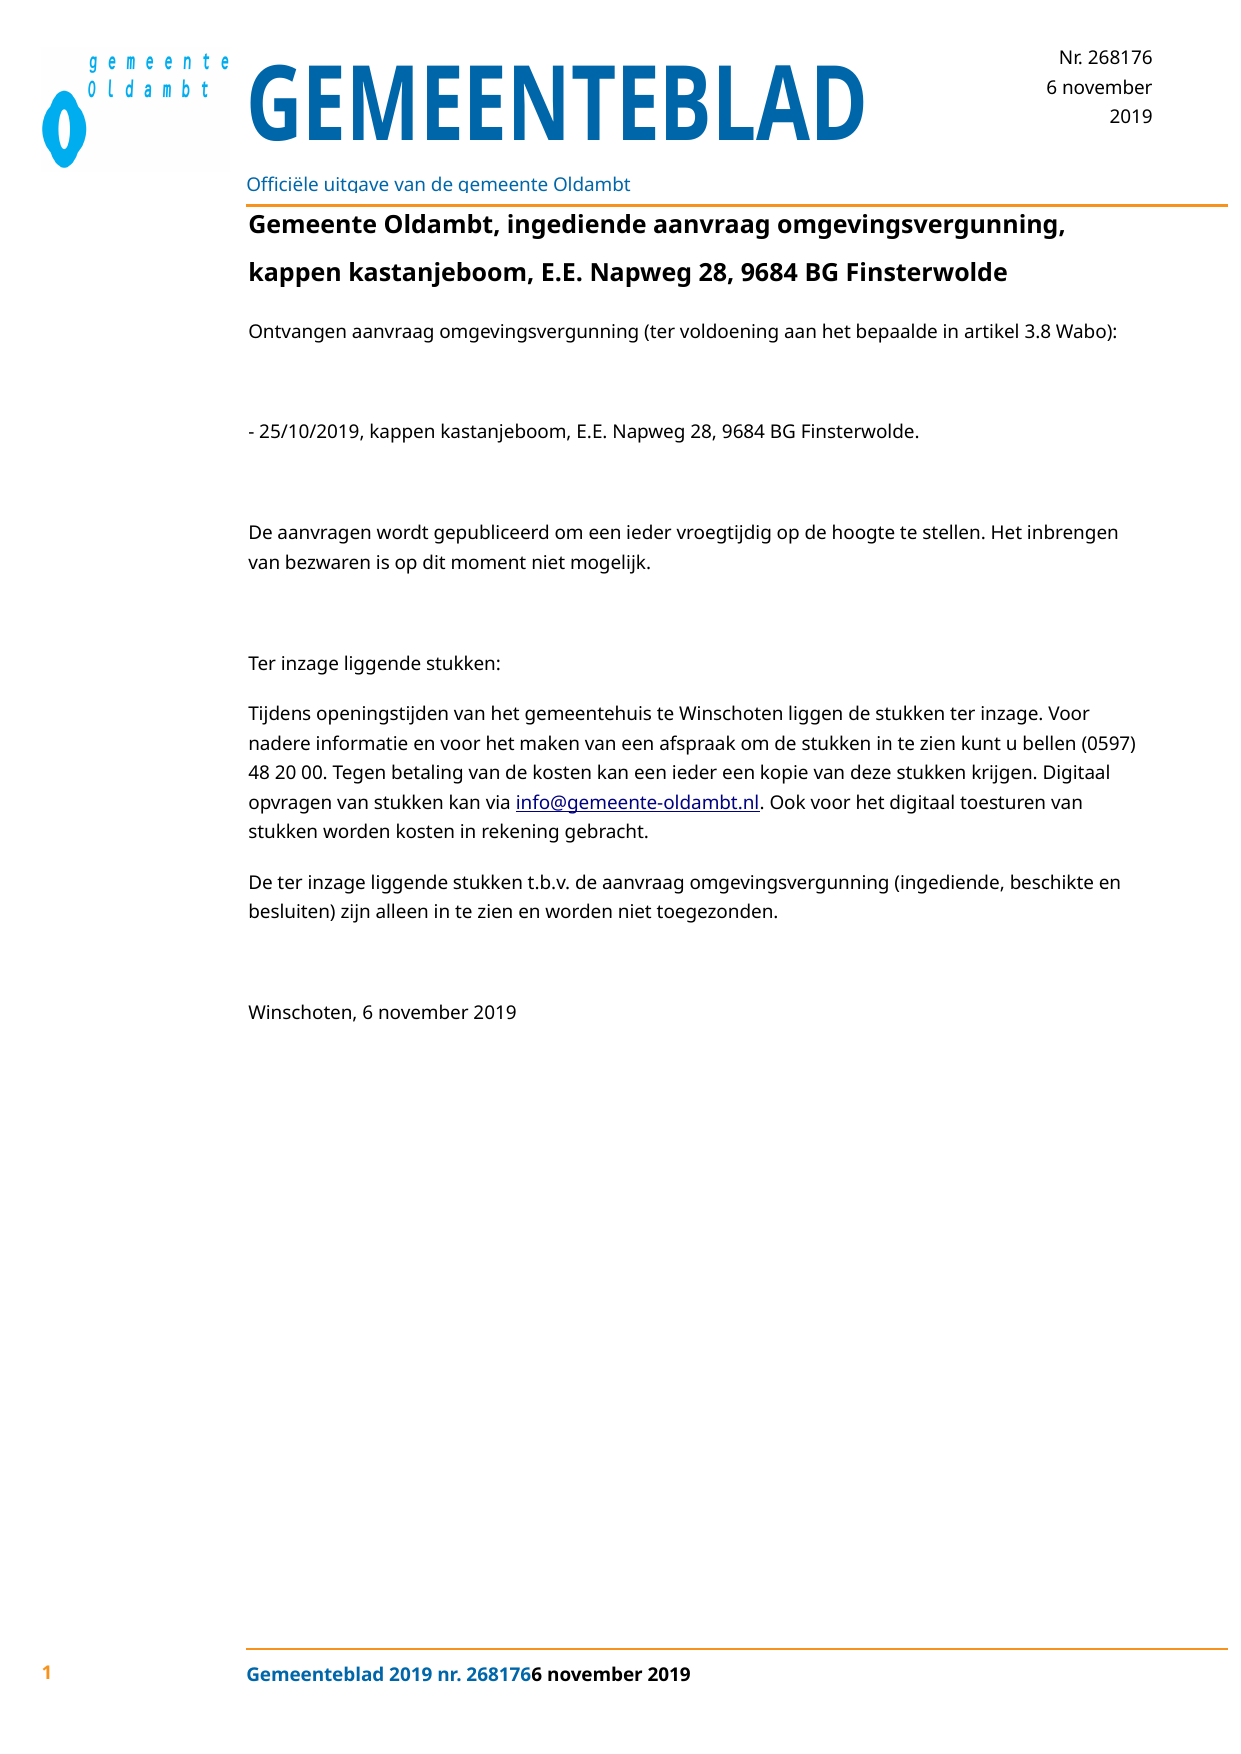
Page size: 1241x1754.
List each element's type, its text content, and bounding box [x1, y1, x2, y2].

text Gemeente Oldambt, ingediende aanvraag omgevingsvergunning, kappen kastanjeboom, E.E. Napweg 28, 9684 BG Finsterwolde [248, 207, 1152, 288]
text De aanvragen wordt gepubliceerd om een ieder vroegtijdig op de hoogte te stellen. Het inbrengen van bezwaren is op dit moment niet mogelijk. [248, 519, 1152, 575]
text Winschoten, 6 november 2019 [248, 999, 1152, 1025]
text Ontvangen aanvraag omgevingsvergunning (ter voldoening aan het bepaalde in artikel 3.8 Wabo): [248, 318, 1152, 344]
picture [41, 47, 231, 172]
text Tijdens openingstijden van het gemeentehuis te Winschoten liggen de stukken ter inzage. Voor nadere informatie en voor het maken van een afspraak om de stukken in te zien kunt u bellen (0597) 48 20 00. Tegen betaling van de kosten kan een ieder een kopie van deze stukken krijgen. Digitaal opvragen van stukken kan via info@gemeente-oldambt.nl. Ook voor het digitaal toesturen van stukken worden kosten in rekening gebracht. [248, 700, 1152, 844]
text De ter inzage liggende stukken t.b.v. de aanvraag omgevingsvergunning (ingediende, beschikte en besluiten) zijn alleen in te zien en worden niet toegezonden. [248, 869, 1152, 924]
text - 25/10/2019, kappen kastanjeboom, E.E. Napweg 28, 9684 BG Finsterwolde. [248, 419, 1152, 444]
text Ter inzage liggende stukken: [248, 650, 1152, 676]
